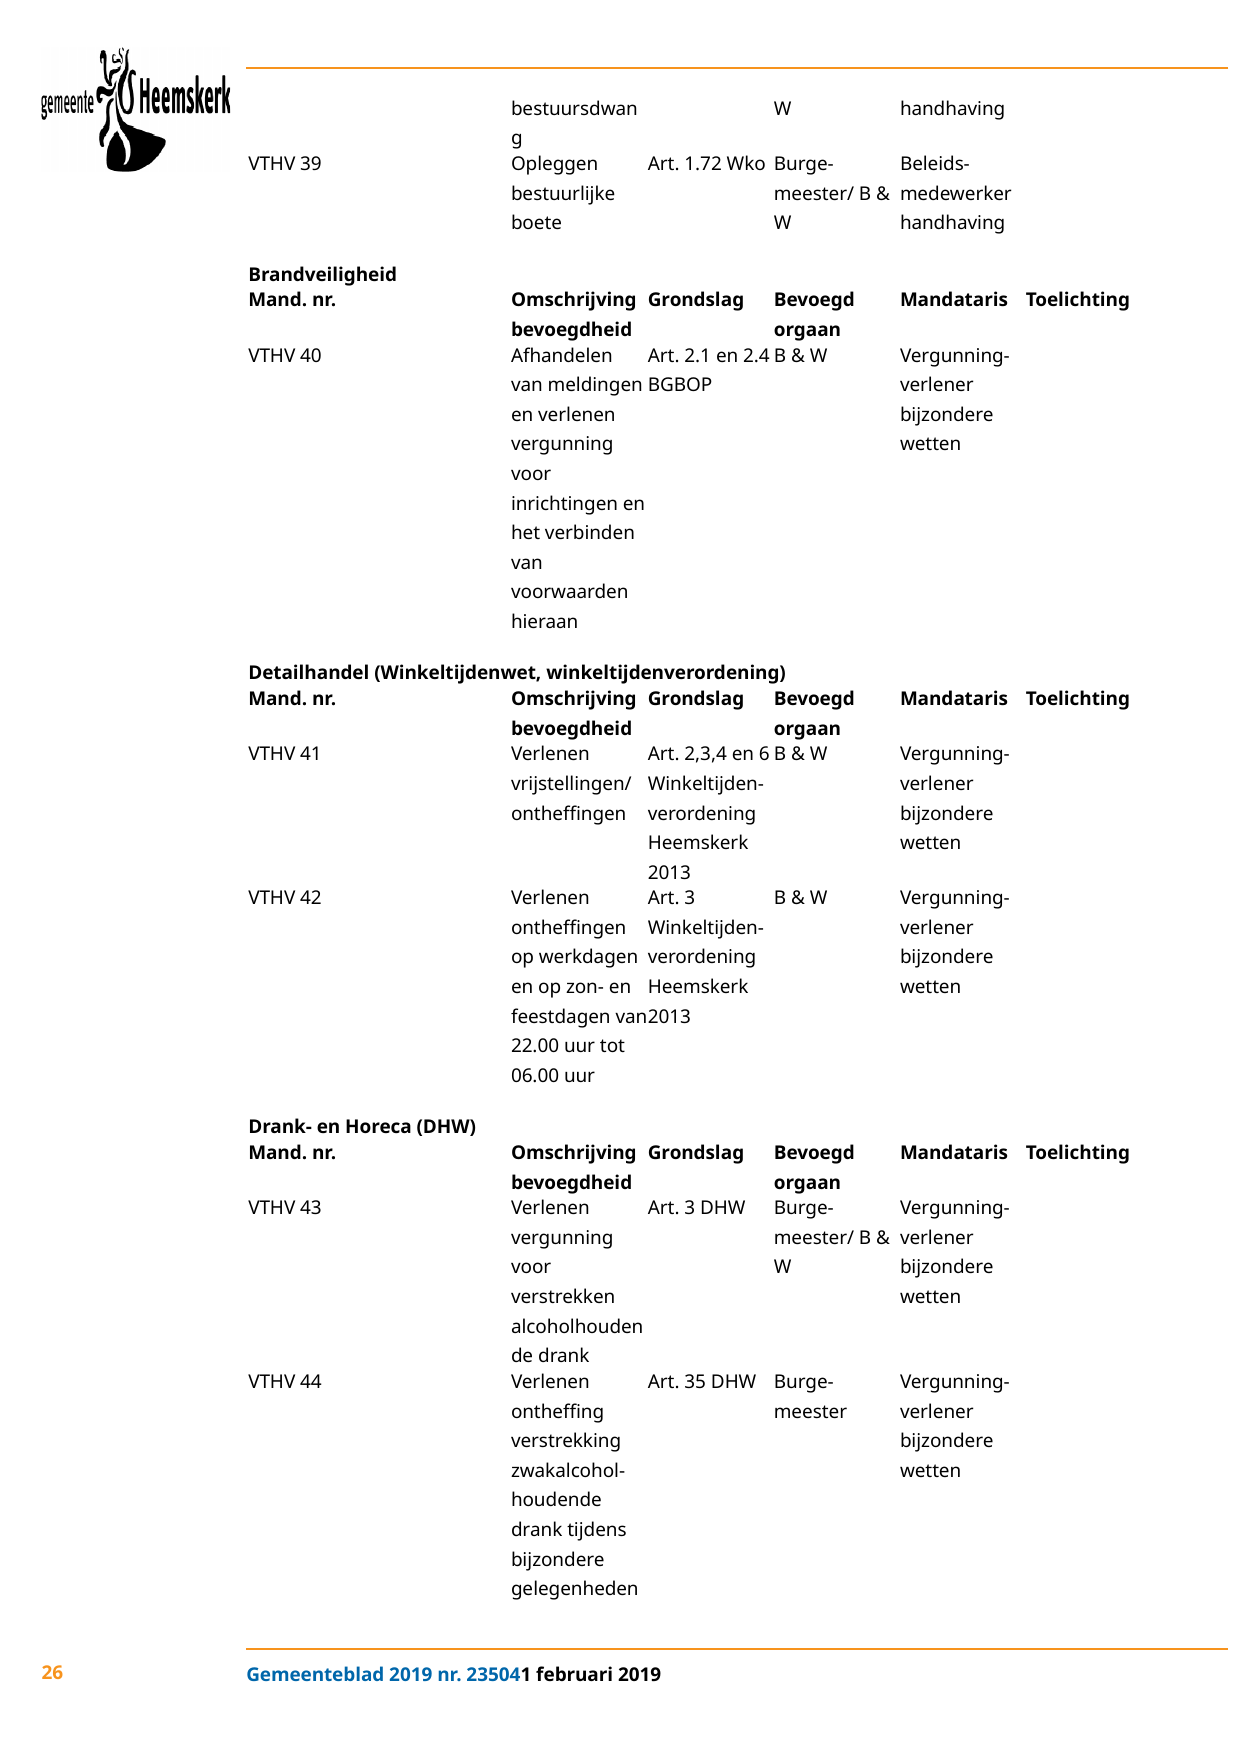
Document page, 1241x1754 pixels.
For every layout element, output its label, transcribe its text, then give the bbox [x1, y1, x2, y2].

table_cell Drank- en Horeca (DHW) [248, 1114, 774, 1139]
table_cell handhaving [900, 95, 1026, 150]
table_cell [900, 1114, 1026, 1139]
table_cell Burge-meester/ B & W [774, 150, 900, 235]
table_cell [1026, 741, 1152, 884]
table_cell [774, 1114, 900, 1139]
table_cell [1026, 885, 1152, 1088]
table_cell Art. 2,3,4 en 6 Winkeltijden-verordening Heemskerk 2013 [648, 741, 774, 884]
table_cell VTHV 44 [248, 1368, 511, 1601]
table_cell Verlenen vrijstellingen/ ontheffingen [511, 741, 648, 884]
table_cell Toelichting [1026, 1139, 1152, 1194]
table_cell Art. 35 DHW [648, 1368, 774, 1601]
table_cell Mandataris [900, 286, 1026, 342]
table_cell [248, 95, 511, 150]
table_cell [1026, 150, 1152, 235]
table_cell [774, 261, 900, 286]
table_cell Verlenen ontheffing verstrekking zwakalcohol-houdende drank tijdens bijzondere gelegenheden [511, 1368, 648, 1601]
table_cell Bevoegd orgaan [774, 286, 900, 342]
table_cell Grondslag [648, 286, 774, 342]
table_cell B & W [774, 342, 900, 634]
picture [41, 47, 231, 172]
table_cell Grondslag [648, 685, 774, 741]
table_cell Art. 3 DHW [648, 1195, 774, 1368]
table_cell Verlenen vergunning voor verstrekken alcoholhoudende drank [511, 1195, 648, 1368]
table_cell Toelichting [1026, 286, 1152, 342]
table_cell Omschrijving bevoegdheid [511, 1139, 648, 1194]
table_cell Burge-meester/ B & W [774, 1195, 900, 1368]
table_cell [1026, 1368, 1152, 1601]
table_cell Bevoegd orgaan [774, 1139, 900, 1194]
table_cell Vergunning-verlener bijzondere wetten [900, 342, 1026, 634]
table_cell Vergunning-verlener bijzondere wetten [900, 1368, 1026, 1601]
table_cell Bevoegd orgaan [774, 685, 900, 741]
table_cell VTHV 39 [248, 150, 511, 235]
table_cell Detailhandel (Winkeltijdenwet, winkeltijdenverordening) [248, 660, 1152, 685]
table_cell Vergunning-verlener bijzondere wetten [900, 885, 1026, 1088]
table_cell Opleggen bestuurlijke boete [511, 150, 648, 235]
table_cell Afhandelen van meldingen en verlenen vergunning voor inrichtingen en het verbinden van voorwaarden hieraan [511, 342, 648, 634]
table_cell Mand. nr. [248, 286, 511, 342]
table_cell B & W [774, 885, 900, 1088]
table_cell Mand. nr. [248, 1139, 511, 1194]
table_cell [248, 634, 1152, 659]
table_cell [1026, 1114, 1152, 1139]
table_cell Brandveiligheid [248, 261, 648, 286]
table_cell VTHV 40 [248, 342, 511, 634]
table_cell Grondslag [648, 1139, 774, 1194]
table_cell Burge-meester [774, 1368, 900, 1601]
table_cell Toelichting [1026, 685, 1152, 741]
table_cell Art. 3 Winkeltijden-verordening Heemskerk 2013 [648, 885, 774, 1088]
table_cell W [774, 95, 900, 150]
table_cell Mandataris [900, 685, 1026, 741]
table_cell Verlenen ontheffingen op werkdagen en op zon- en feestdagen van 22.00 uur tot 06.00 uur [511, 885, 648, 1088]
table_cell Art. 1.72 Wko [648, 150, 774, 235]
table_cell VTHV 43 [248, 1195, 511, 1368]
table_cell VTHV 42 [248, 885, 511, 1088]
table_cell Omschrijving bevoegdheid [511, 286, 648, 342]
table_cell [248, 235, 1152, 261]
table_cell [648, 95, 774, 150]
table_cell [648, 261, 774, 286]
table_cell Beleids-medewerker handhaving [900, 150, 1026, 235]
table_cell B & W [774, 741, 900, 884]
table_cell [1026, 342, 1152, 634]
table_cell Vergunning-verlener bijzondere wetten [900, 1195, 1026, 1368]
table_cell Mandataris [900, 1139, 1026, 1194]
table_cell [1026, 95, 1152, 150]
table_cell [248, 1088, 1152, 1113]
table_cell [900, 261, 1026, 286]
table_cell Vergunning-verlener bijzondere wetten [900, 741, 1026, 884]
table_cell Mand. nr. [248, 685, 511, 741]
table_cell bestuursdwang [511, 95, 648, 150]
table_cell Art. 2.1 en 2.4 BGBOP [648, 342, 774, 634]
table_cell Omschrijving bevoegdheid [511, 685, 648, 741]
table_cell [1026, 1195, 1152, 1368]
table_cell VTHV 41 [248, 741, 511, 884]
table_cell [1026, 261, 1152, 286]
